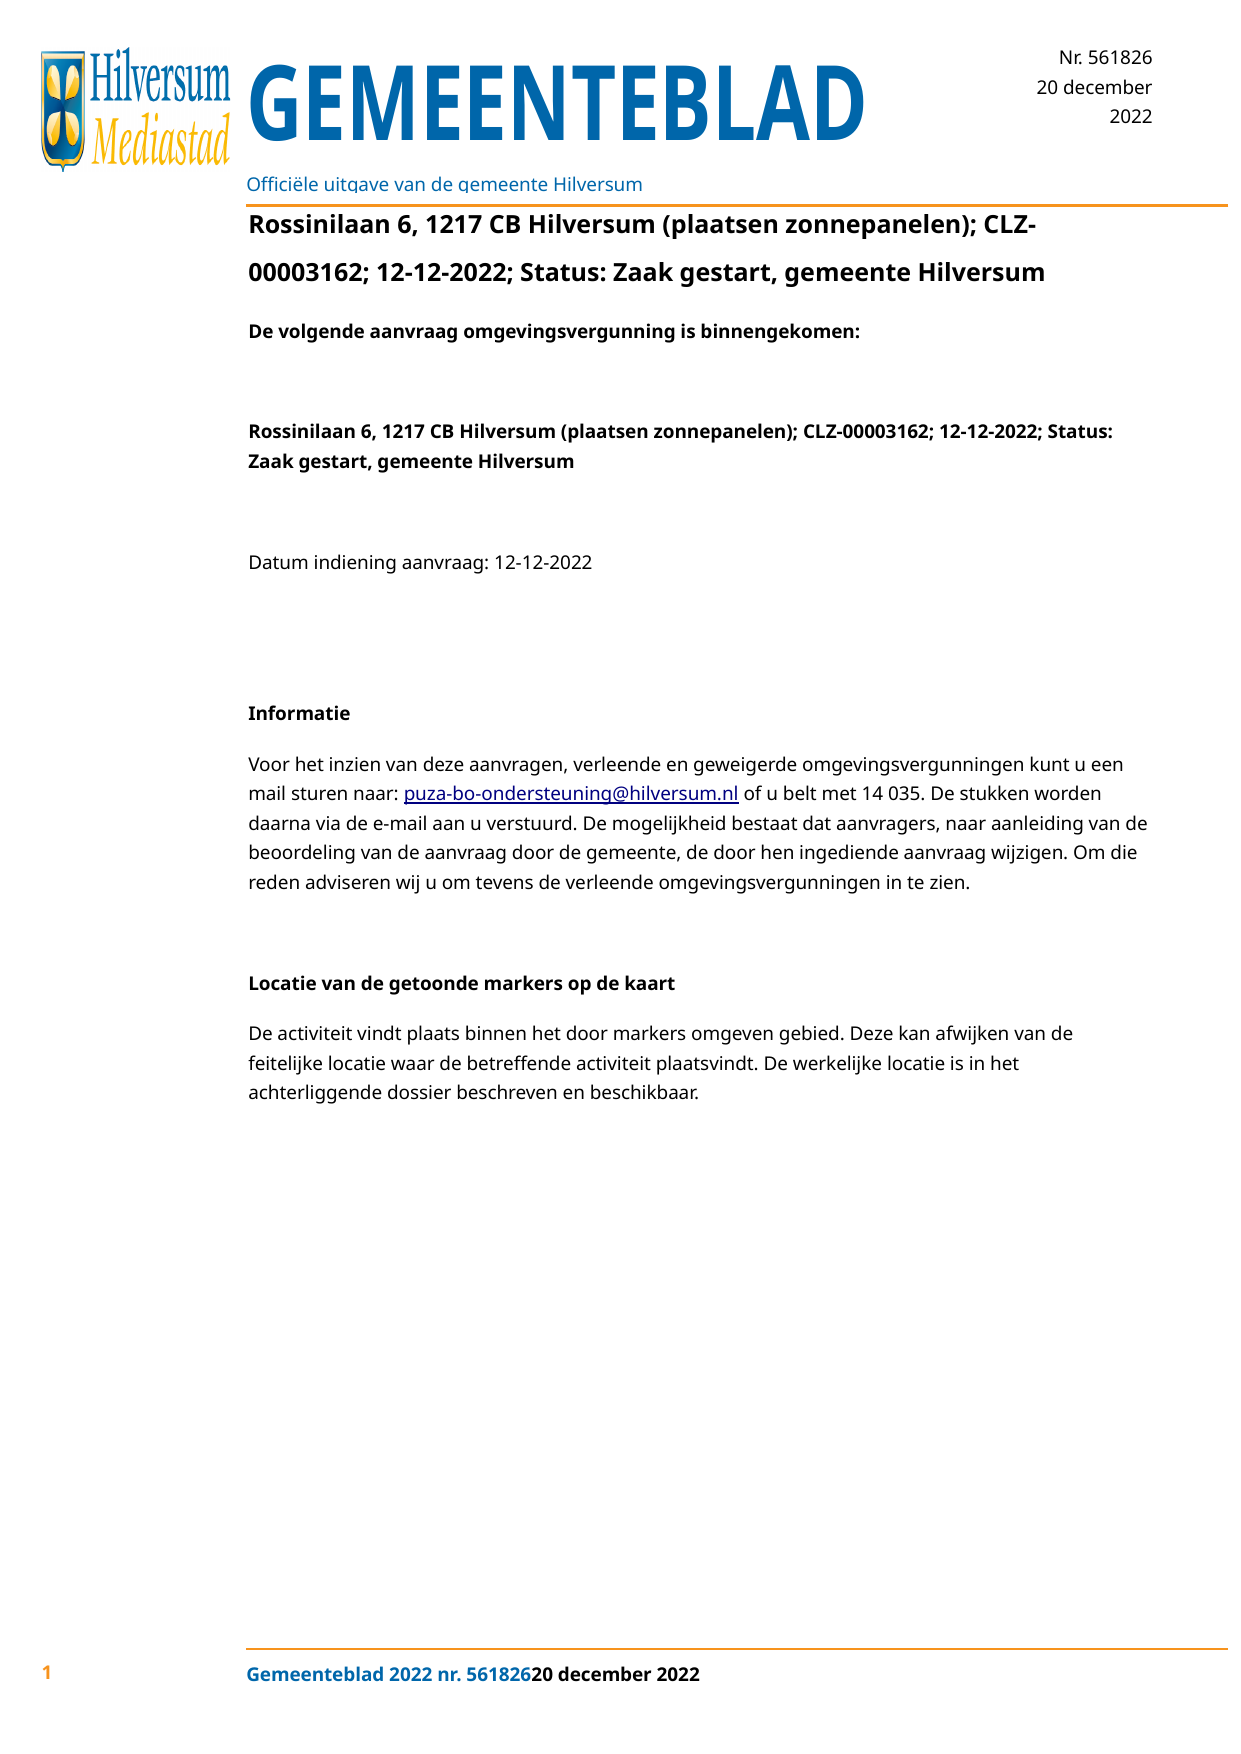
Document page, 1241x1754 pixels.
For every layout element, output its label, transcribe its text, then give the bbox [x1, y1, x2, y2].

text De activiteit vindt plaats binnen het door markers omgeven gebied. Deze kan afwijken van de feitelijke locatie waar de betreffende activiteit plaatsvindt. De werkelijke locatie is in het achterliggende dossier beschreven en beschikbaar. [248, 1020, 1152, 1105]
text Locatie van de getoonde markers op de kaart [248, 970, 1152, 996]
picture [41, 47, 231, 172]
text Rossinilaan 6, 1217 CB Hilversum (plaatsen zonnepanelen); CLZ-00003162; 12-12-2022; Status: Zaak gestart, gemeente Hilversum [248, 207, 1152, 288]
text Rossinilaan 6, 1217 CB Hilversum (plaatsen zonnepanelen); CLZ-00003162; 12-12-2022; Status: Zaak gestart, gemeente Hilversum [248, 419, 1152, 474]
text Informatie [248, 700, 1152, 726]
text De volgende aanvraag omgevingsvergunning is binnengekomen: [248, 318, 1152, 344]
text Datum indiening aanvraag: 12-12-2022 [248, 549, 1152, 575]
text Voor het inzien van deze aanvragen, verleende en geweigerde omgevingsvergunningen kunt u een mail sturen naar: puza-bo-ondersteuning@hilversum.nl of u belt met 14 035. De stukken worden daarna via de e-mail aan u verstuurd. De mogelijkheid bestaat dat aanvragers, naar aanleiding van de beoordeling van de aanvraag door de gemeente, de door hen ingediende aanvraag wijzigen. Om die reden adviseren wij u om tevens de verleende omgevingsvergunningen in te zien. [248, 751, 1152, 895]
